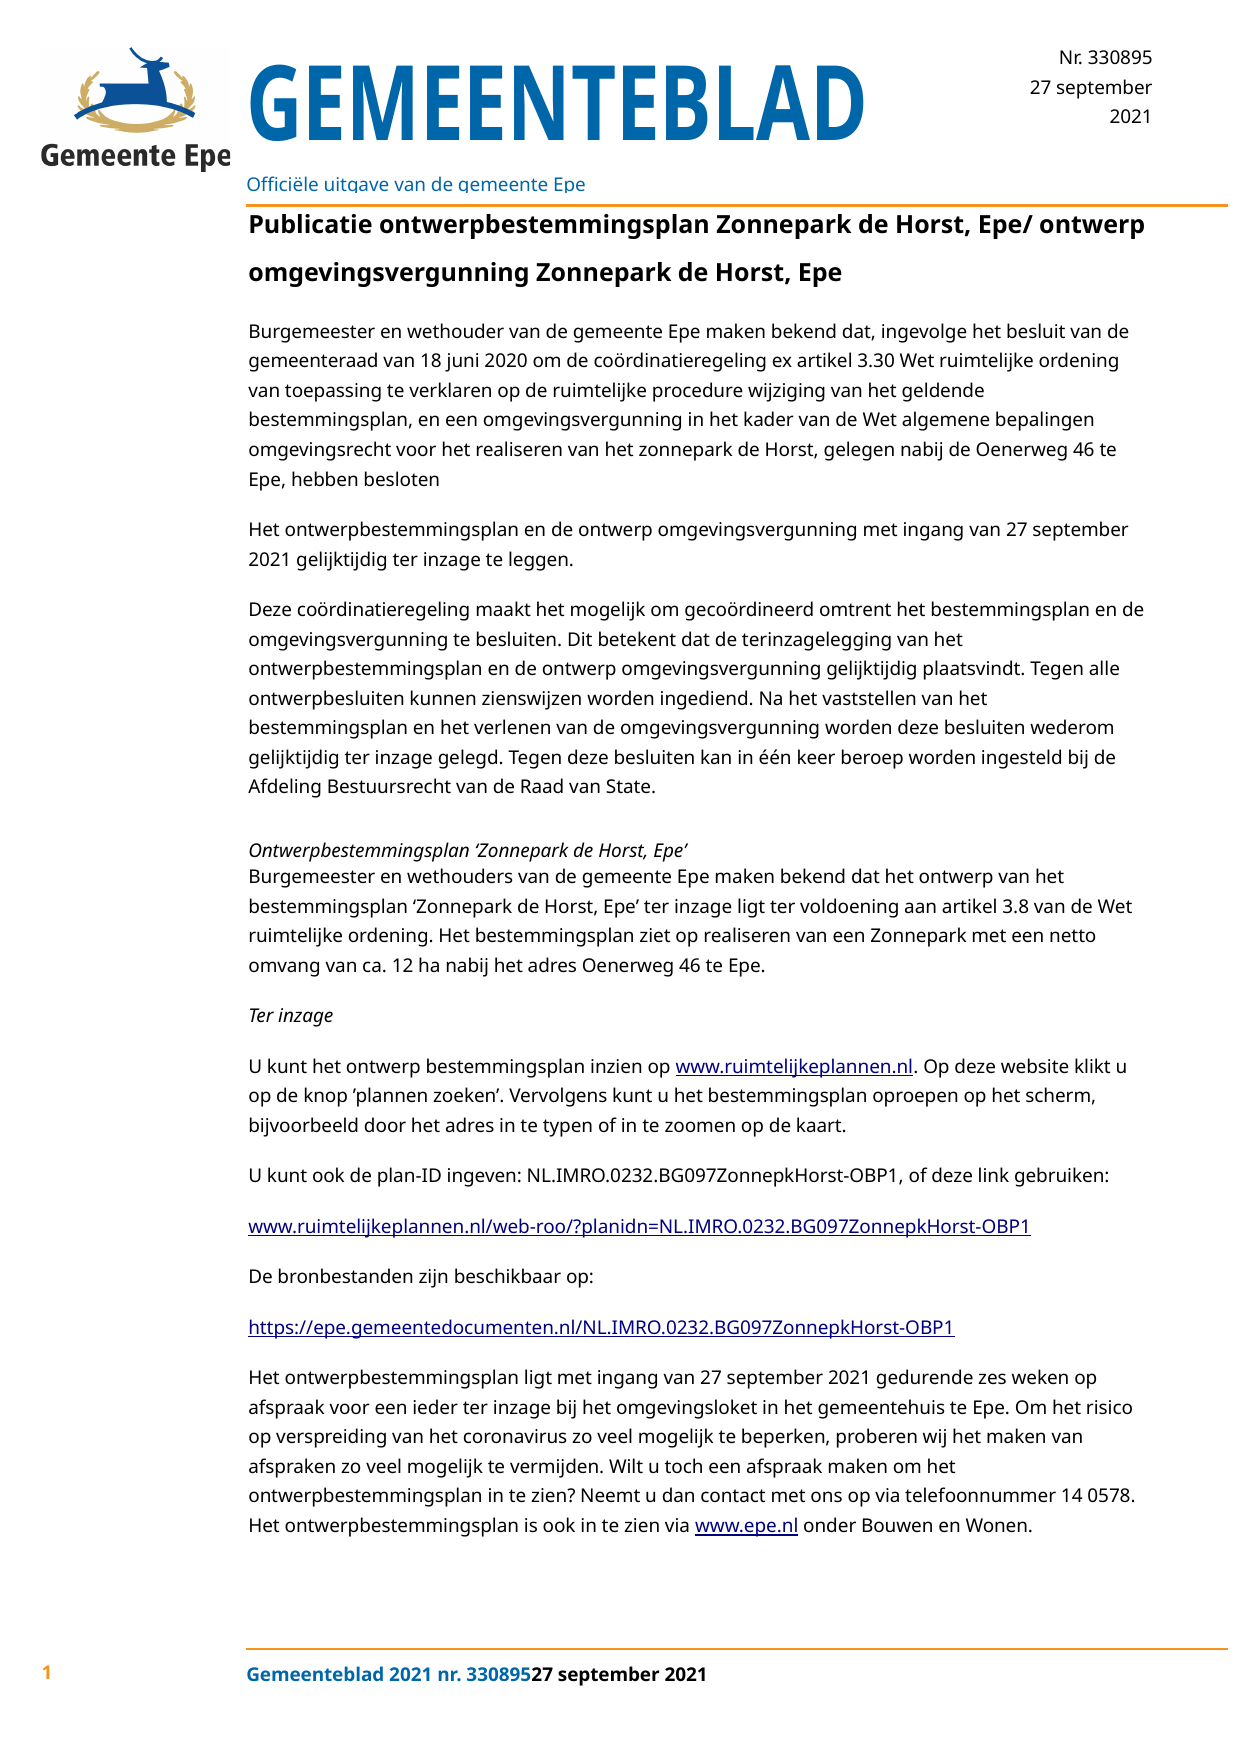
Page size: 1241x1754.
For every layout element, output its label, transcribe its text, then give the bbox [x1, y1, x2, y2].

text www.ruimtelijkeplannen.nl/web-roo/?planidn=NL.IMRO.0232.BG097ZonnepkHorst-OBP1 [248, 1213, 1152, 1239]
text U kunt ook de plan-ID ingeven: NL.IMRO.0232.BG097ZonnepkHorst-OBP1, of deze link gebruiken: [248, 1163, 1152, 1188]
text Burgemeester en wethouders van de gemeente Epe maken bekend dat het ontwerp van het bestemmingsplan ‘Zonnepark de Horst, Epe’ ter inzage ligt ter voldoening aan artikel 3.8 van de Wet ruimtelijke ordening. Het bestemmingsplan ziet op realiseren van een Zonnepark met een netto omvang van ca. 12 ha nabij het adres Oenerweg 46 te Epe. [248, 863, 1152, 978]
text https://epe.gemeentedocumenten.nl/NL.IMRO.0232.BG097ZonnepkHorst-OBP1 [248, 1314, 1152, 1339]
text Publicatie ontwerpbestemmingsplan Zonnepark de Horst, Epe/ ontwerp omgevingsvergunning Zonnepark de Horst, Epe [248, 207, 1152, 288]
text Het ontwerpbestemmingsplan ligt met ingang van 27 september 2021 gedurende zes weken op afspraak voor een ieder ter inzage bij het omgevingsloket in het gemeentehuis te Epe. Om het risico op verspreiding van het coronavirus zo veel mogelijk te beperken, proberen wij het maken van afspraken zo veel mogelijk te vermijden. Wilt u toch een afspraak maken om het ontwerpbestemmingsplan in te zien? Neemt u dan contact met ons op via telefoonnummer 14 0578. Het ontwerpbestemmingsplan is ook in te zien via www.epe.nl onder Bouwen en Wonen. [248, 1364, 1152, 1538]
text Burgemeester en wethouder van de gemeente Epe maken bekend dat, ingevolge het besluit van de gemeenteraad van 18 juni 2020 om de coördinatieregeling ex artikel 3.30 Wet ruimtelijke ordening van toepassing te verklaren op de ruimtelijke procedure wijziging van het geldende bestemmingsplan, en een omgevingsvergunning in het kader van de Wet algemene bepalingen omgevingsrecht voor het realiseren van het zonnepark de Horst, gelegen nabij de Oenerweg 46 te Epe, hebben besloten [248, 318, 1152, 492]
text Deze coördinatieregeling maakt het mogelijk om gecoördineerd omtrent het bestemmingsplan en de omgevingsvergunning te besluiten. Dit betekent dat de terinzagelegging van het ontwerpbestemmingsplan en de ontwerp omgevingsvergunning gelijktijdig plaatsvindt. Tegen alle ontwerpbesluiten kunnen zienswijzen worden ingediend. Na het vaststellen van het bestemmingsplan en het verlenen van de omgevingsvergunning worden deze besluiten wederom gelijktijdig ter inzage gelegd. Tegen deze besluiten kan in één keer beroep worden ingesteld bij de Afdeling Bestuursrecht van de Raad van State. [248, 596, 1152, 799]
text Ontwerpbestemmingsplan ‘Zonnepark de Horst, Epe’ [248, 838, 1152, 863]
text De bronbestanden zijn beschikbaar op: [248, 1263, 1152, 1289]
text Het ontwerpbestemmingsplan en de ontwerp omgevingsvergunning met ingang van 27 september 2021 gelijktijdig ter inzage te leggen. [248, 516, 1152, 572]
text U kunt het ontwerp bestemmingsplan inzien op www.ruimtelijkeplannen.nl. Op deze website klikt u op de knop ’plannen zoeken’. Vervolgens kunt u het bestemmingsplan oproepen op het scherm, bijvoorbeeld door het adres in te typen of in te zoomen op de kaart. [248, 1053, 1152, 1138]
text Ter inzage [248, 1003, 1152, 1028]
picture [41, 47, 231, 172]
